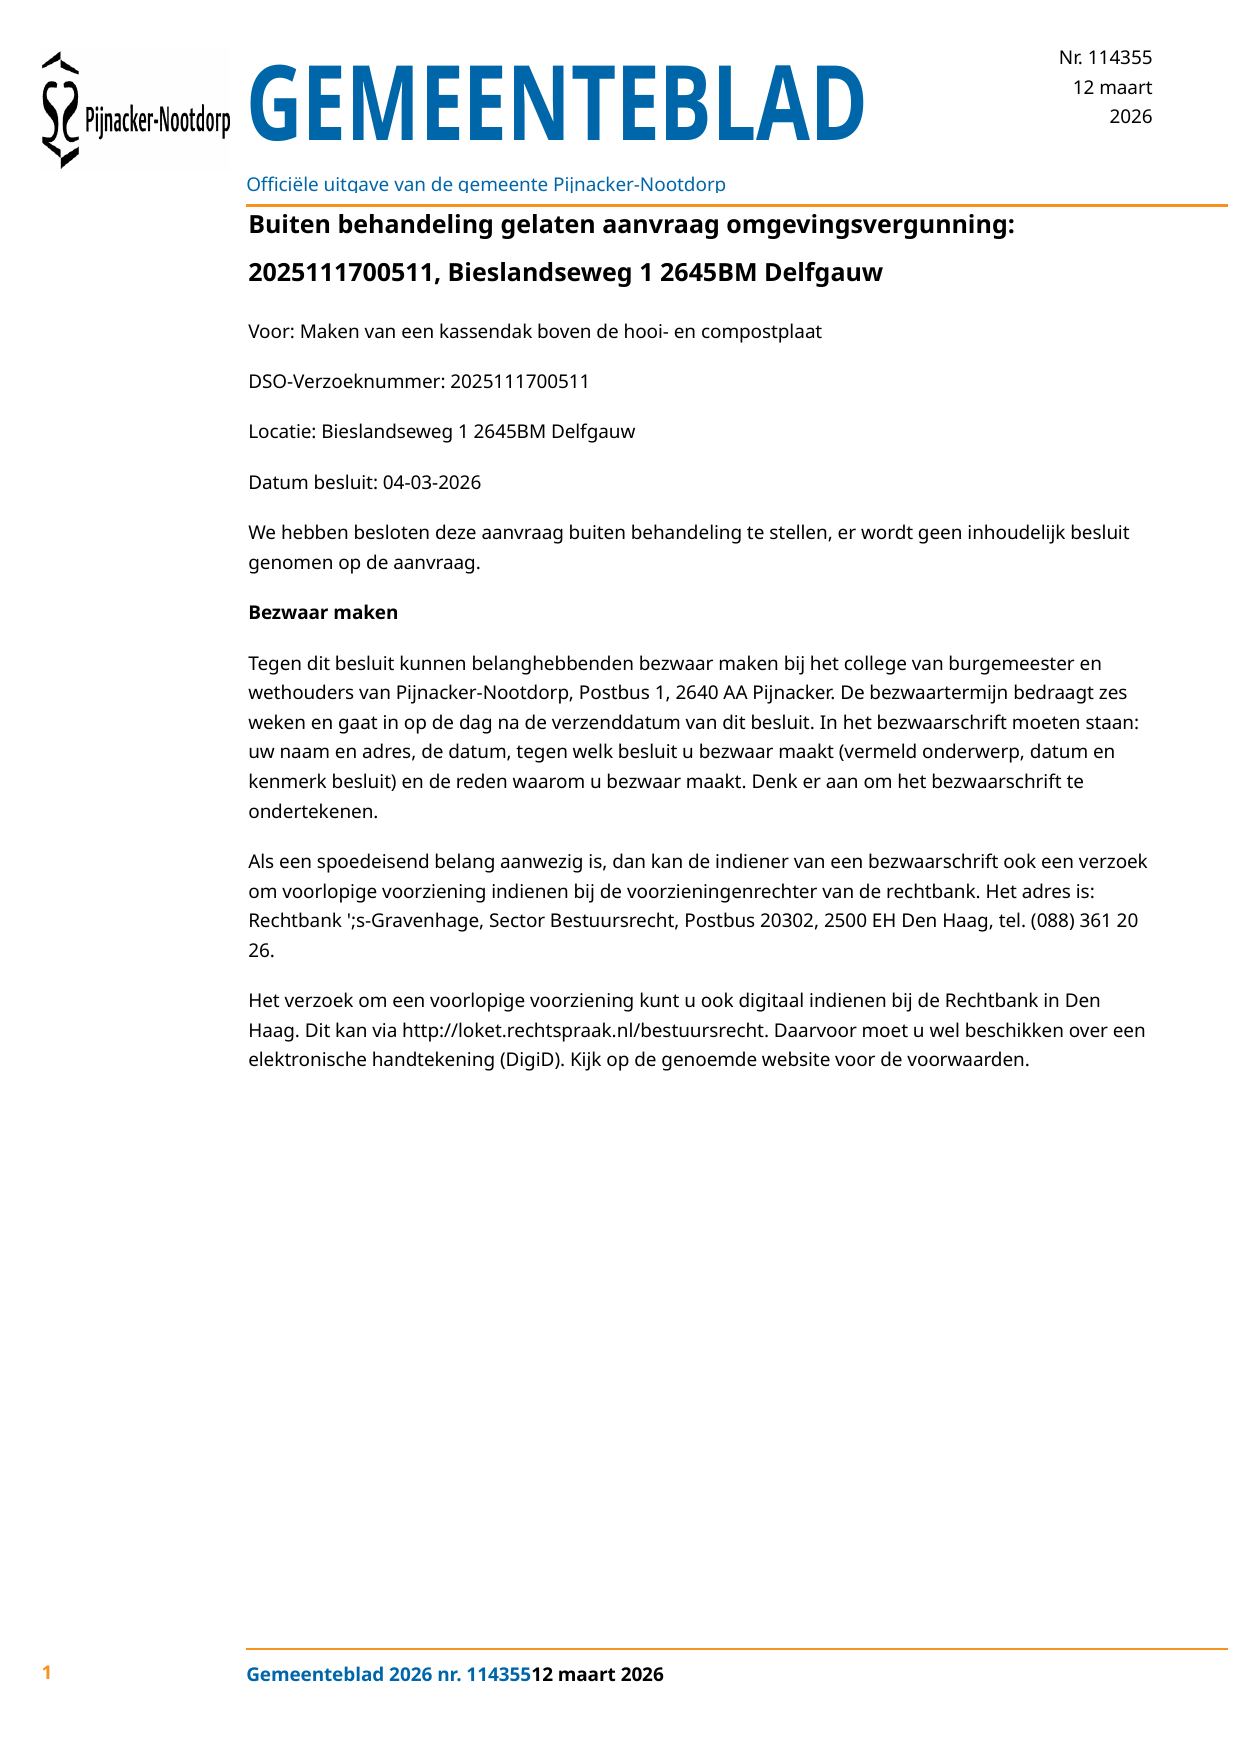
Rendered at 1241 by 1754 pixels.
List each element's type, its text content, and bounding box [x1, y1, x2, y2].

text We hebben besloten deze aanvraag buiten behandeling te stellen, er wordt geen inhoudelijk besluit genomen op de aanvraag. [248, 519, 1152, 575]
text Datum besluit: 04-03-2026 [248, 469, 1152, 495]
text Het verzoek om een voorlopige voorziening kunt u ook digitaal indienen bij de Rechtbank in Den Haag. Dit kan via http://loket.rechtspraak.nl/bestuursrecht. Daarvoor moet u wel beschikken over een elektronische handtekening (DigiD). Kijk op de genoemde website voor de voorwaarden. [248, 987, 1152, 1072]
text Voor: Maken van een kassendak boven de hooi- en compostplaat [248, 318, 1152, 344]
text Tegen dit besluit kunnen belanghebbenden bezwaar maken bij het college van burgemeester en wethouders van Pijnacker-Nootdorp, Postbus 1, 2640 AA Pijnacker. De bezwaartermijn bedraagt zes weken en gaat in op de dag na de verzenddatum van dit besluit. In het bezwaarschrift moeten staan: uw naam en adres, de datum, tegen welk besluit u bezwaar maakt (vermeld onderwerp, datum en kenmerk besluit) en de reden waarom u bezwaar maakt. Denk er aan om het bezwaarschrift te ondertekenen. [248, 650, 1152, 824]
text Locatie: Bieslandseweg 1 2645BM Delfgauw [248, 419, 1152, 444]
text DSO-Verzoeknummer: 2025111700511 [248, 368, 1152, 394]
text Buiten behandeling gelaten aanvraag omgevingsvergunning: 2025111700511, Bieslandseweg 1 2645BM Delfgauw [248, 207, 1152, 288]
picture [41, 47, 231, 172]
text Bezwaar maken [248, 599, 1152, 625]
text Als een spoedeisend belang aanwezig is, dan kan de indiener van een bezwaarschrift ook een verzoek om voorlopige voorziening indienen bij de voorzieningenrechter van de rechtbank. Het adres is: Rechtbank ';s-Gravenhage, Sector Bestuursrecht, Postbus 20302, 2500 EH Den Haag, tel. (088) 361 20 26. [248, 848, 1152, 963]
